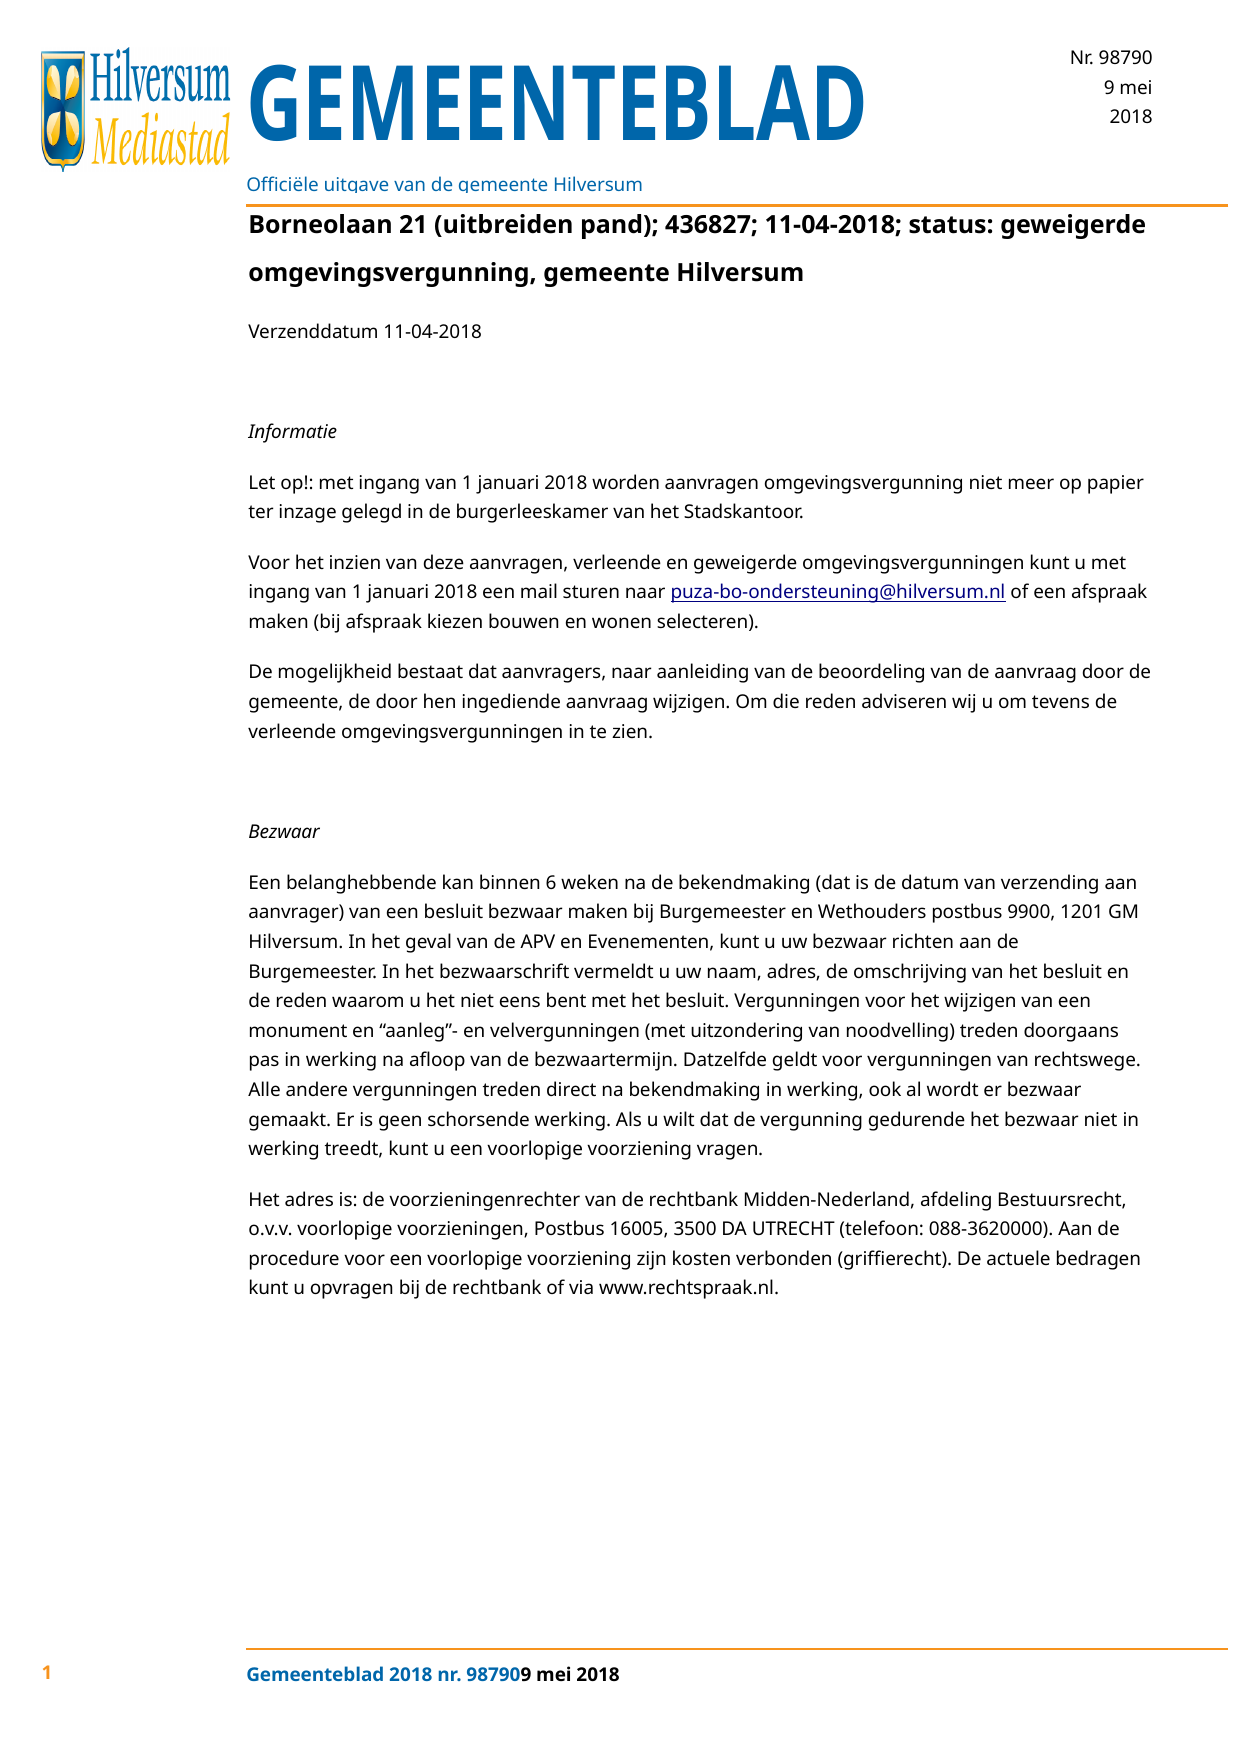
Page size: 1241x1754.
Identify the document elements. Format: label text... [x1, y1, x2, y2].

text Een belanghebbende kan binnen 6 weken na de bekendmaking (dat is de datum van verzending aan aanvrager) van een besluit bezwaar maken bij Burgemeester en Wethouders postbus 9900, 1201 GM Hilversum. In het geval van de APV en Evenementen, kunt u uw bezwaar richten aan de Burgemeester. In het bezwaarschrift vermeldt u uw naam, adres, de omschrijving van het besluit en de reden waarom u het niet eens bent met het besluit. Vergunningen voor het wijzigen van een monument en “aanleg”- en velvergunningen (met uitzondering van noodvelling) treden doorgaans pas in werking na afloop van de bezwaartermijn. Datzelfde geldt voor vergunningen van rechtswege. Alle andere vergunningen treden direct na bekendmaking in werking, ook al wordt er bezwaar gemaakt. Er is geen schorsende werking. Als u wilt dat de vergunning gedurende het bezwaar niet in werking treedt, kunt u een voorlopige voorziening vragen. [248, 869, 1152, 1161]
picture [41, 47, 231, 172]
text Voor het inzien van deze aanvragen, verleende en geweigerde omgevingsvergunningen kunt u met ingang van 1 januari 2018 een mail sturen naar puza-bo-ondersteuning@hilversum.nl of een afspraak maken (bij afspraak kiezen bouwen en wonen selecteren). [248, 549, 1152, 634]
text Verzenddatum 11-04-2018 [248, 318, 1152, 344]
text De mogelijkheid bestaat dat aanvragers, naar aanleiding van de beoordeling van de aanvraag door de gemeente, de door hen ingediende aanvraag wijzigen. Om die reden adviseren wij u om tevens de verleende omgevingsvergunningen in te zien. [248, 659, 1152, 744]
text Borneolaan 21 (uitbreiden pand); 436827; 11-04-2018; status: geweigerde omgevingsvergunning, gemeente Hilversum [248, 207, 1152, 288]
text Bezwaar [248, 819, 1152, 844]
text Let op!: met ingang van 1 januari 2018 worden aanvragen omgevingsvergunning niet meer op papier ter inzage gelegd in de burgerleeskamer van het Stadskantoor. [248, 469, 1152, 524]
text Informatie [248, 419, 1152, 444]
text Het adres is: de voorzieningenrechter van de rechtbank Midden-Nederland, afdeling Bestuursrecht, o.v.v. voorlopige voorzieningen, Postbus 16005, 3500 DA UTRECHT (telefoon: 088-3620000). Aan de procedure voor een voorlopige voorziening zijn kosten verbonden (griffierecht). De actuele bedragen kunt u opvragen bij de rechtbank of via www.rechtspraak.nl. [248, 1186, 1152, 1300]
